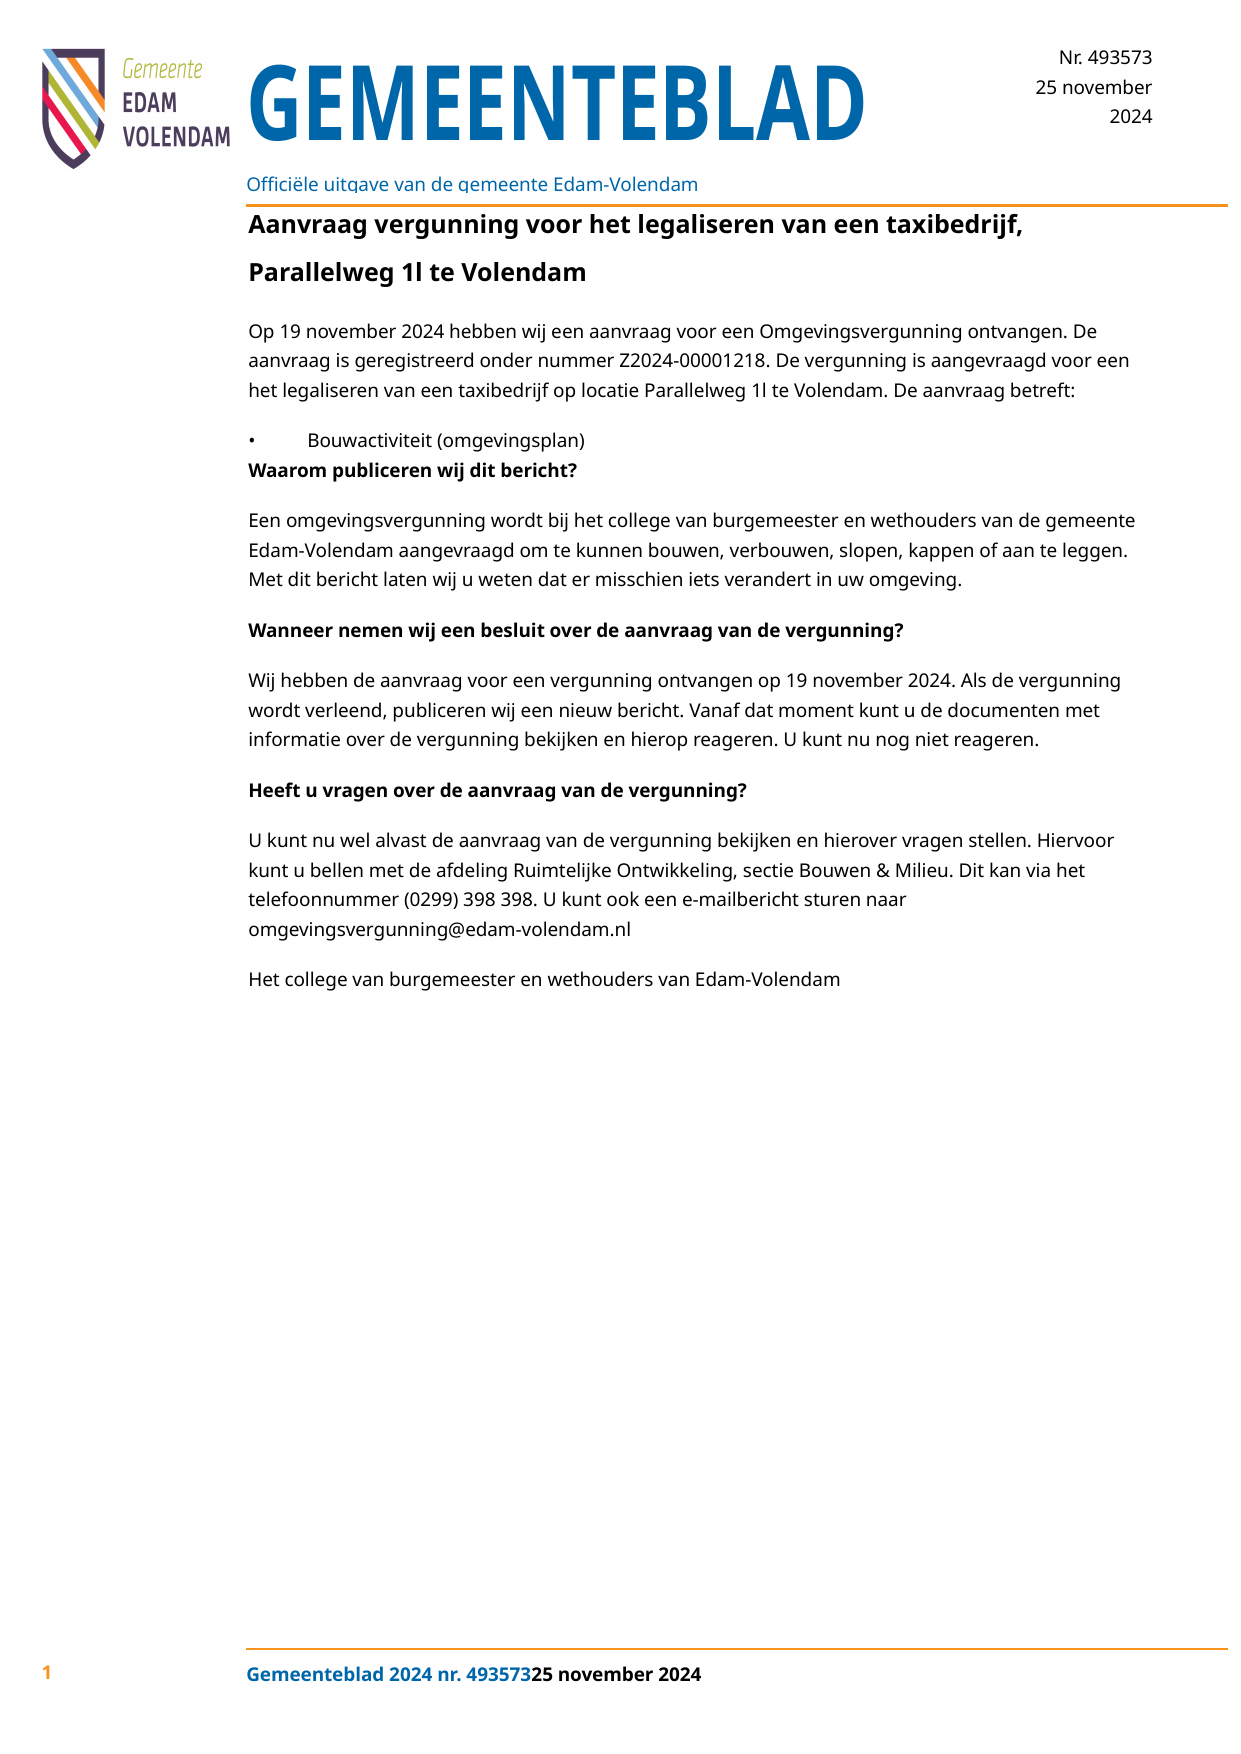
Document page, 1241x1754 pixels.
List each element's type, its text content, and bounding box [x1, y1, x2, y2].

text Een omgevingsvergunning wordt bij het college van burgemeester en wethouders van de gemeente Edam-Volendam aangevraagd om te kunnen bouwen, verbouwen, slopen, kappen of aan te leggen. Met dit bericht laten wij u weten dat er misschien iets verandert in uw omgeving. [248, 507, 1152, 592]
text Wanneer nemen wij een besluit over de aanvraag van de vergunning? [248, 617, 1152, 643]
text U kunt nu wel alvast de aanvraag van de vergunning bekijken en hierover vragen stellen. Hiervoor kunt u bellen met de afdeling Ruimtelijke Ontwikkeling, sectie Bouwen & Milieu. Dit kan via het telefoonnummer (0299) 398 398. U kunt ook een e-mailbericht sturen naar omgevingsvergunning@edam-volendam.nl [248, 827, 1152, 942]
text Op 19 november 2024 hebben wij een aanvraag voor een Omgevingsvergunning ontvangen. De aanvraag is geregistreerd onder nummer Z2024-00001218. De vergunning is aangevraagd voor een het legaliseren van een taxibedrijf op locatie Parallelweg 1l te Volendam. De aanvraag betreft: [248, 318, 1152, 403]
text Het college van burgemeester en wethouders van Edam-Volendam [248, 967, 1152, 992]
picture [41, 47, 231, 172]
text Wij hebben de aanvraag voor een vergunning ontvangen op 19 november 2024. Als de vergunning wordt verleend, publiceren wij een nieuw bericht. Vanaf dat moment kunt u de documenten met informatie over de vergunning bekijken en hierop reageren. U kunt nu nog niet reageren. [248, 667, 1152, 752]
text Heeft u vragen over de aanvraag van de vergunning? [248, 777, 1152, 803]
text Waarom publiceren wij dit bericht? [248, 457, 1152, 483]
list Bouwactiviteit (omgevingsplan) [248, 427, 1152, 453]
text Aanvraag vergunning voor het legaliseren van een taxibedrijf, Parallelweg 1l te Volendam [248, 207, 1152, 288]
